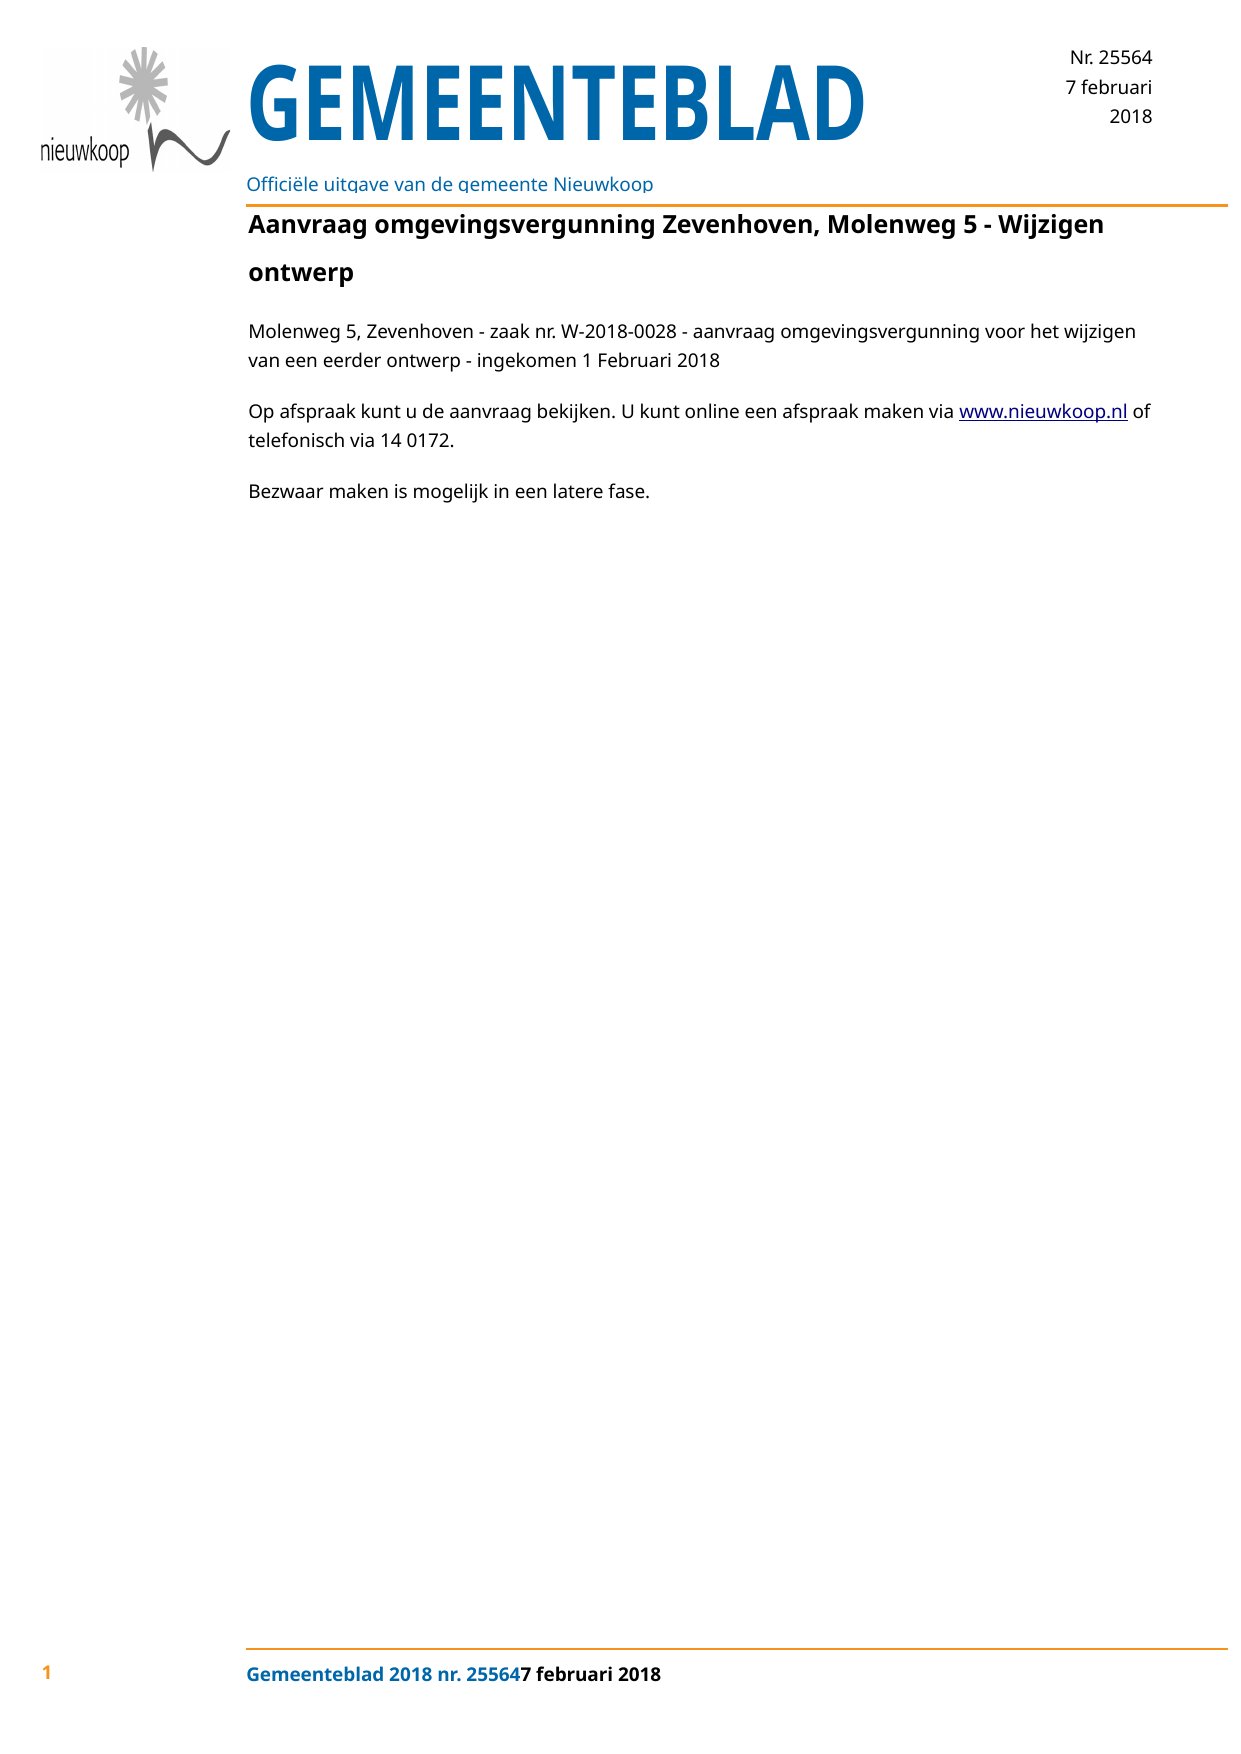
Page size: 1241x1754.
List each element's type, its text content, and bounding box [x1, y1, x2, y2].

text Aanvraag omgevingsvergunning Zevenhoven, Molenweg 5 - Wijzigen ontwerp [248, 207, 1152, 288]
text Op afspraak kunt u de aanvraag bekijken. U kunt online een afspraak maken via www.nieuwkoop.nl of telefonisch via 14 0172. [248, 398, 1152, 453]
text Molenweg 5, Zevenhoven - zaak nr. W-2018-0028 - aanvraag omgevingsvergunning voor het wijzigen van een eerder ontwerp - ingekomen 1 Februari 2018 [248, 318, 1152, 373]
picture [41, 47, 231, 172]
text Bezwaar maken is mogelijk in een latere fase. [248, 478, 1152, 504]
